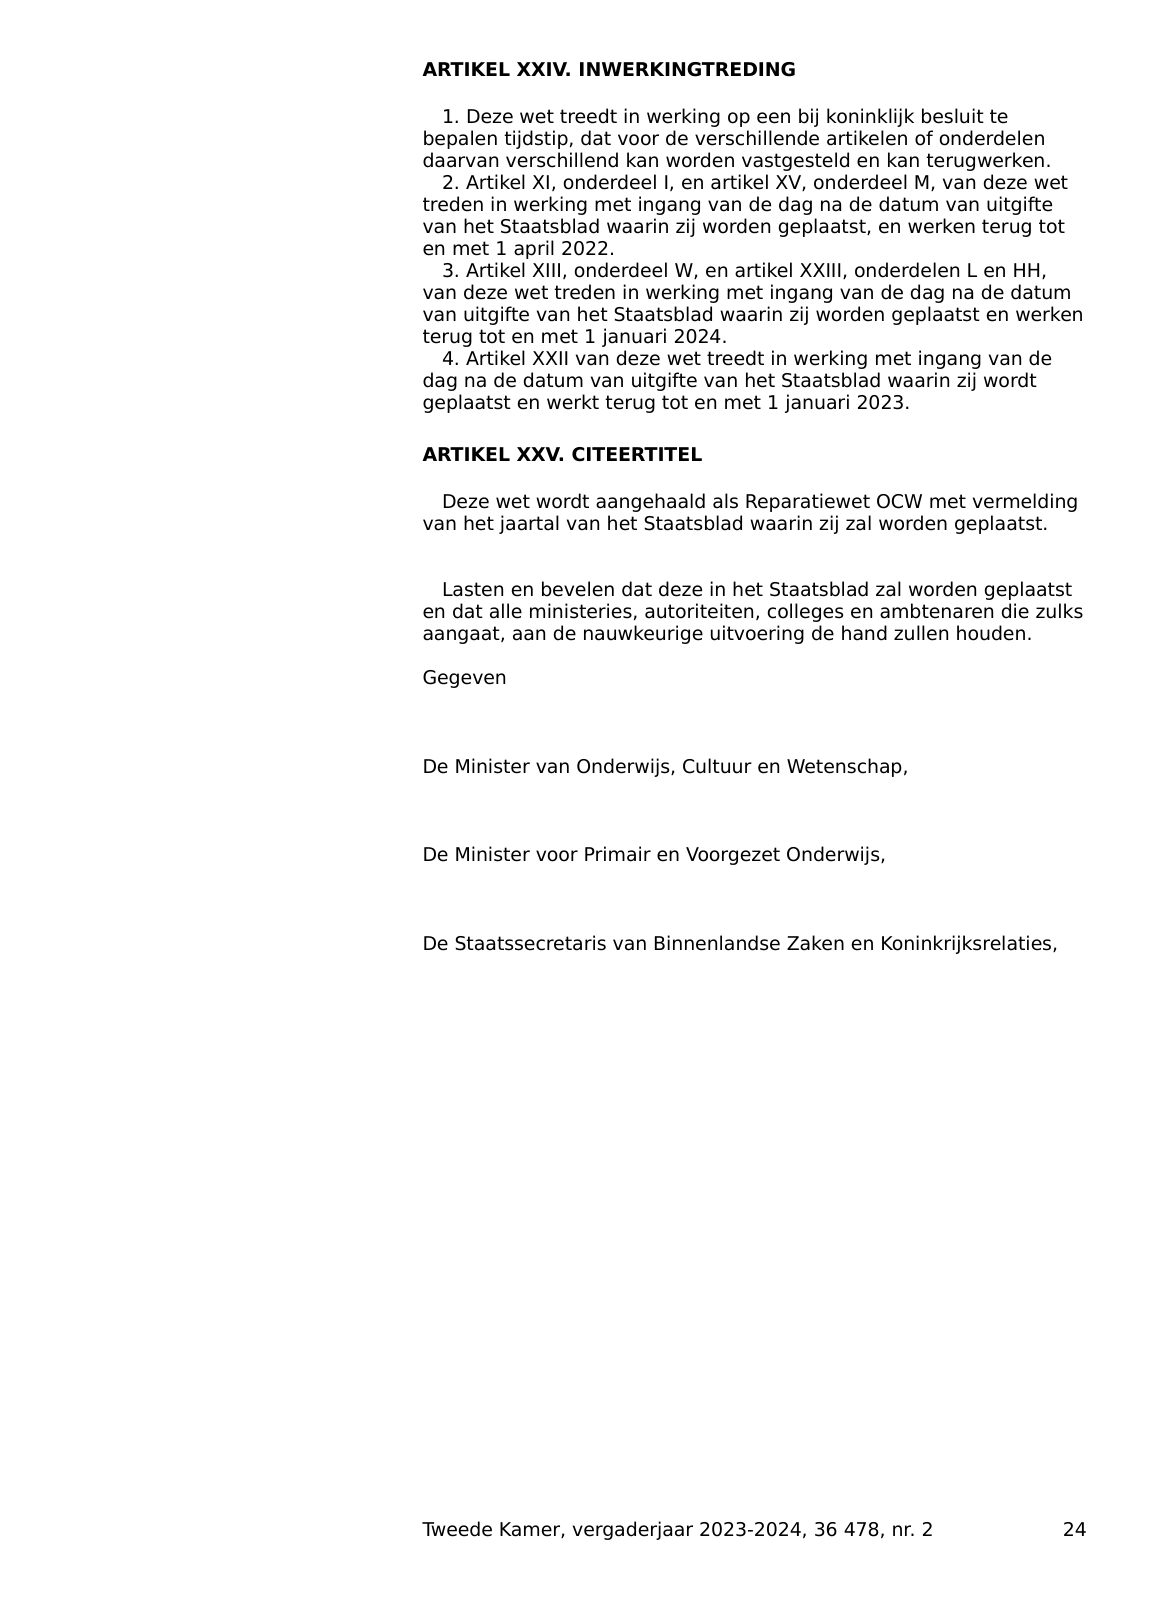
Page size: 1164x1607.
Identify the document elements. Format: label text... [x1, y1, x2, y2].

text De Minister voor Primair en Voorgezet Onderwijs, [422, 844, 1087, 866]
subtitle ARTIKEL XXIV. INWERKINGTREDING [422, 59, 1087, 81]
subtitle ARTIKEL XXV. CITEERTITEL [422, 444, 1087, 466]
text Gegeven [422, 667, 1087, 689]
text Lasten en bevelen dat deze in het Staatsblad zal worden geplaatst en dat alle ministeries, autoriteiten, colleges en ambtenaren die zulks aangaat, aan de nauwkeurige uitvoering de hand zullen houden. [422, 579, 1087, 645]
text De Staatssecretaris van Binnenlandse Zaken en Koninkrijksrelaties, [422, 933, 1087, 955]
text De Minister van Onderwijs, Cultuur en Wetenschap, [422, 756, 1087, 778]
text Deze wet wordt aangehaald als Reparatiewet OCW met vermelding van het jaartal van het Staatsblad waarin zij zal worden geplaatst. [422, 491, 1087, 535]
text 2. Artikel XI, onderdeel I, en artikel XV, onderdeel M, van deze wet treden in werking met ingang van de dag na de datum van uitgifte van het Staatsblad waarin zij worden geplaatst, en werken terug tot en met 1 april 2022. [422, 172, 1087, 260]
text 3. Artikel XIII, onderdeel W, en artikel XXIII, onderdelen L en HH, van deze wet treden in werking met ingang van de dag na de datum van uitgifte van het Staatsblad waarin zij worden geplaatst en werken terug tot en met 1 januari 2024. [422, 260, 1087, 348]
text 1. Deze wet treedt in werking op een bij koninklijk besluit te bepalen tijdstip, dat voor de verschillende artikelen of onderdelen daarvan verschillend kan worden vastgesteld en kan terugwerken. [422, 106, 1087, 172]
text 4. Artikel XXII van deze wet treedt in werking met ingang van de dag na de datum van uitgifte van het Staatsblad waarin zij wordt geplaatst en werkt terug tot en met 1 januari 2023. [422, 348, 1087, 414]
